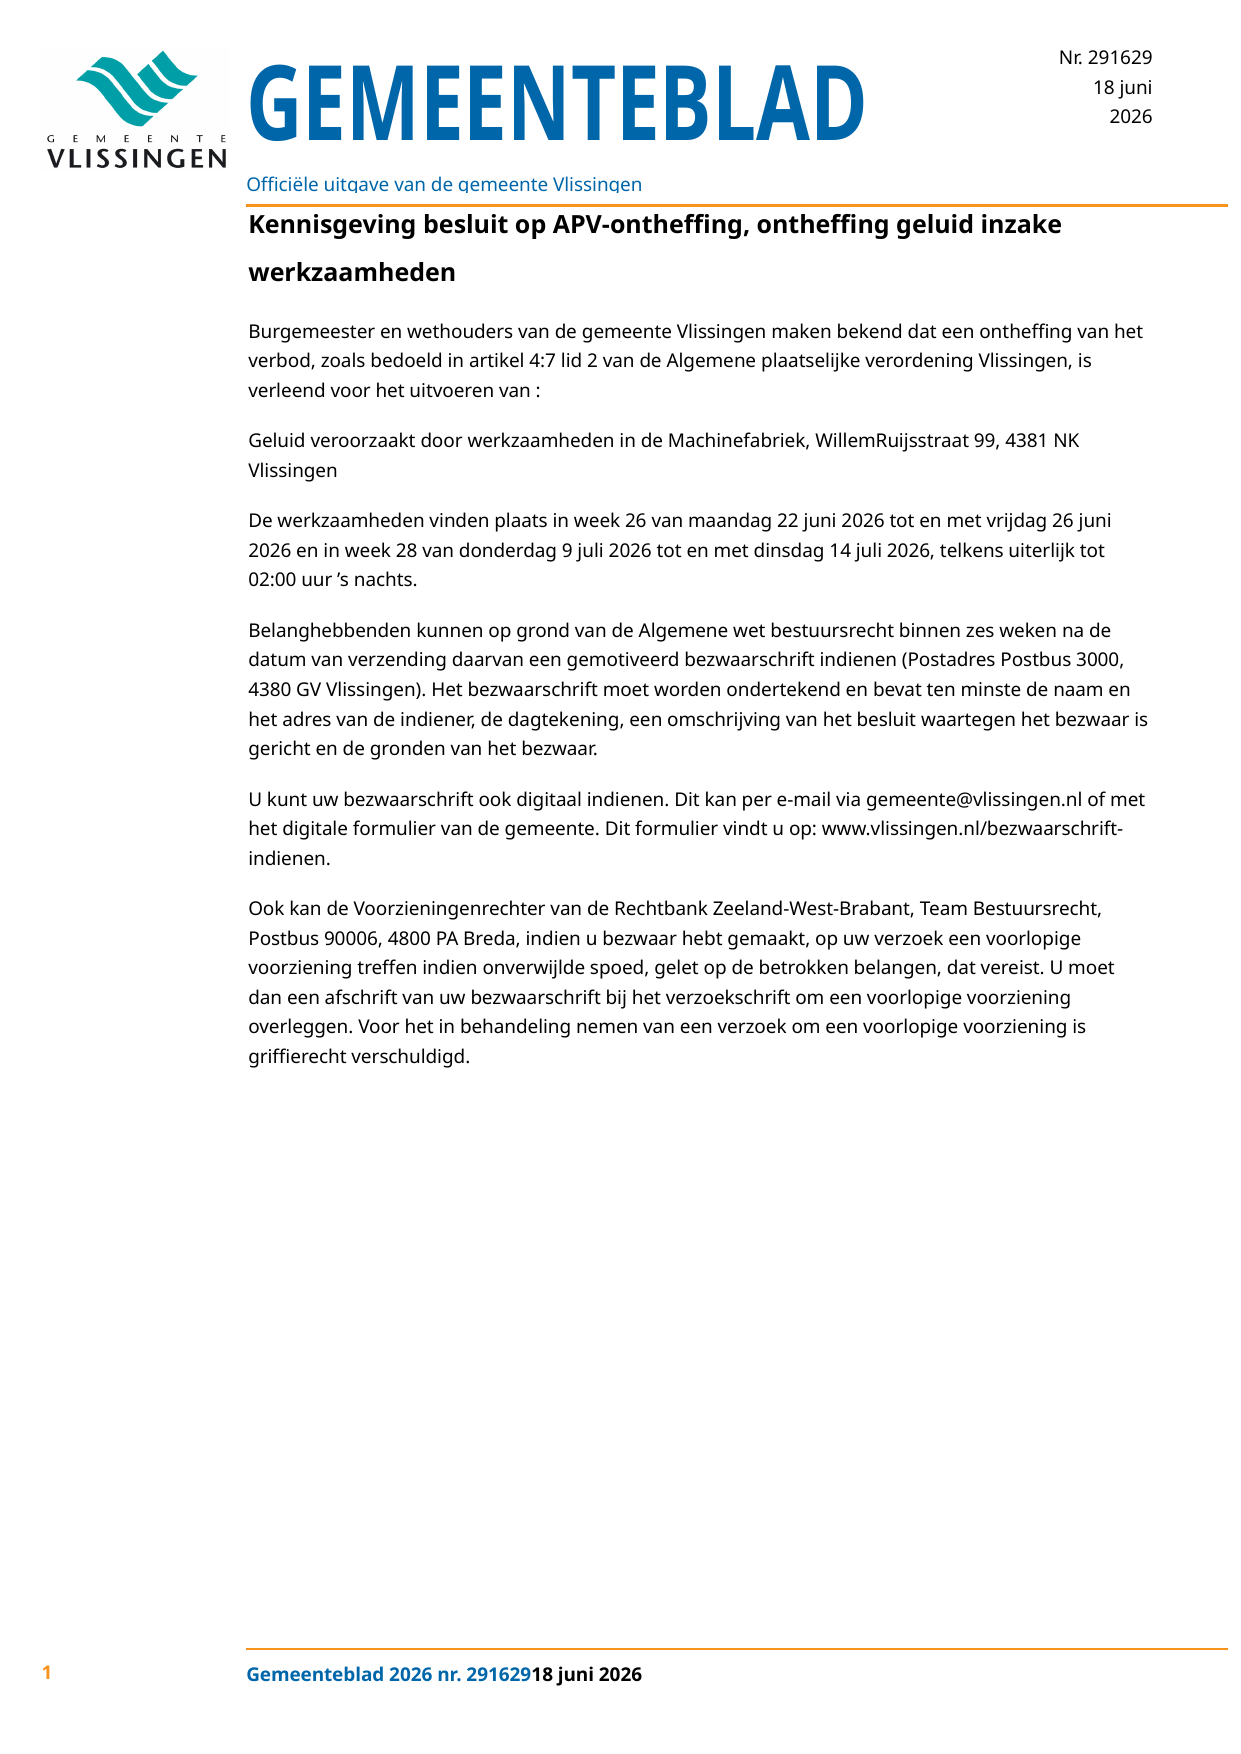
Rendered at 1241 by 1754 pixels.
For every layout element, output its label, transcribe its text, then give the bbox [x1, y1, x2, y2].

text De werkzaamheden vinden plaats in week 26 van maandag 22 juni 2026 tot en met vrijdag 26 juni 2026 en in week 28 van donderdag 9 juli 2026 tot en met dinsdag 14 juli 2026, telkens uiterlijk tot 02:00 uur ’s nachts. [248, 507, 1152, 592]
text Ook kan de Voorzieningenrechter van de Rechtbank Zeeland-West-Brabant, Team Bestuursrecht, Postbus 90006, 4800 PA Breda, indien u bezwaar hebt gemaakt, op uw verzoek een voorlopige voorziening treffen indien onverwijlde spoed, gelet op de betrokken belangen, dat vereist. U moet dan een afschrift van uw bezwaarschrift bij het verzoekschrift om een voorlopige voorziening overleggen. Voor het in behandeling nemen van een verzoek om een voorlopige voorziening is griffierecht verschuldigd. [248, 895, 1152, 1069]
picture [41, 47, 231, 172]
text Belanghebbenden kunnen op grond van de Algemene wet bestuursrecht binnen zes weken na de datum van verzending daarvan een gemotiveerd bezwaarschrift indienen (Postadres Postbus 3000, 4380 GV Vlissingen). Het bezwaarschrift moet worden ondertekend en bevat ten minste de naam en het adres van de indiener, de dagtekening, een omschrijving van het besluit waartegen het bezwaar is gericht en de gronden van het bezwaar. [248, 617, 1152, 761]
text Geluid veroorzaakt door werkzaamheden in de Machinefabriek, WillemRuijsstraat 99, 4381 NK Vlissingen [248, 427, 1152, 483]
text U kunt uw bezwaarschrift ook digitaal indienen. Dit kan per e-mail via gemeente@vlissingen.nl of met het digitale formulier van de gemeente. Dit formulier vindt u op: www.vlissingen.nl/bezwaarschrift-indienen. [248, 786, 1152, 871]
text Kennisgeving besluit op APV-ontheffing, ontheffing geluid inzake werkzaamheden [248, 207, 1152, 288]
text Burgemeester en wethouders van de gemeente Vlissingen maken bekend dat een ontheffing van het verbod, zoals bedoeld in artikel 4:7 lid 2 van de Algemene plaatselijke verordening Vlissingen, is verleend voor het uitvoeren van : [248, 318, 1152, 403]
